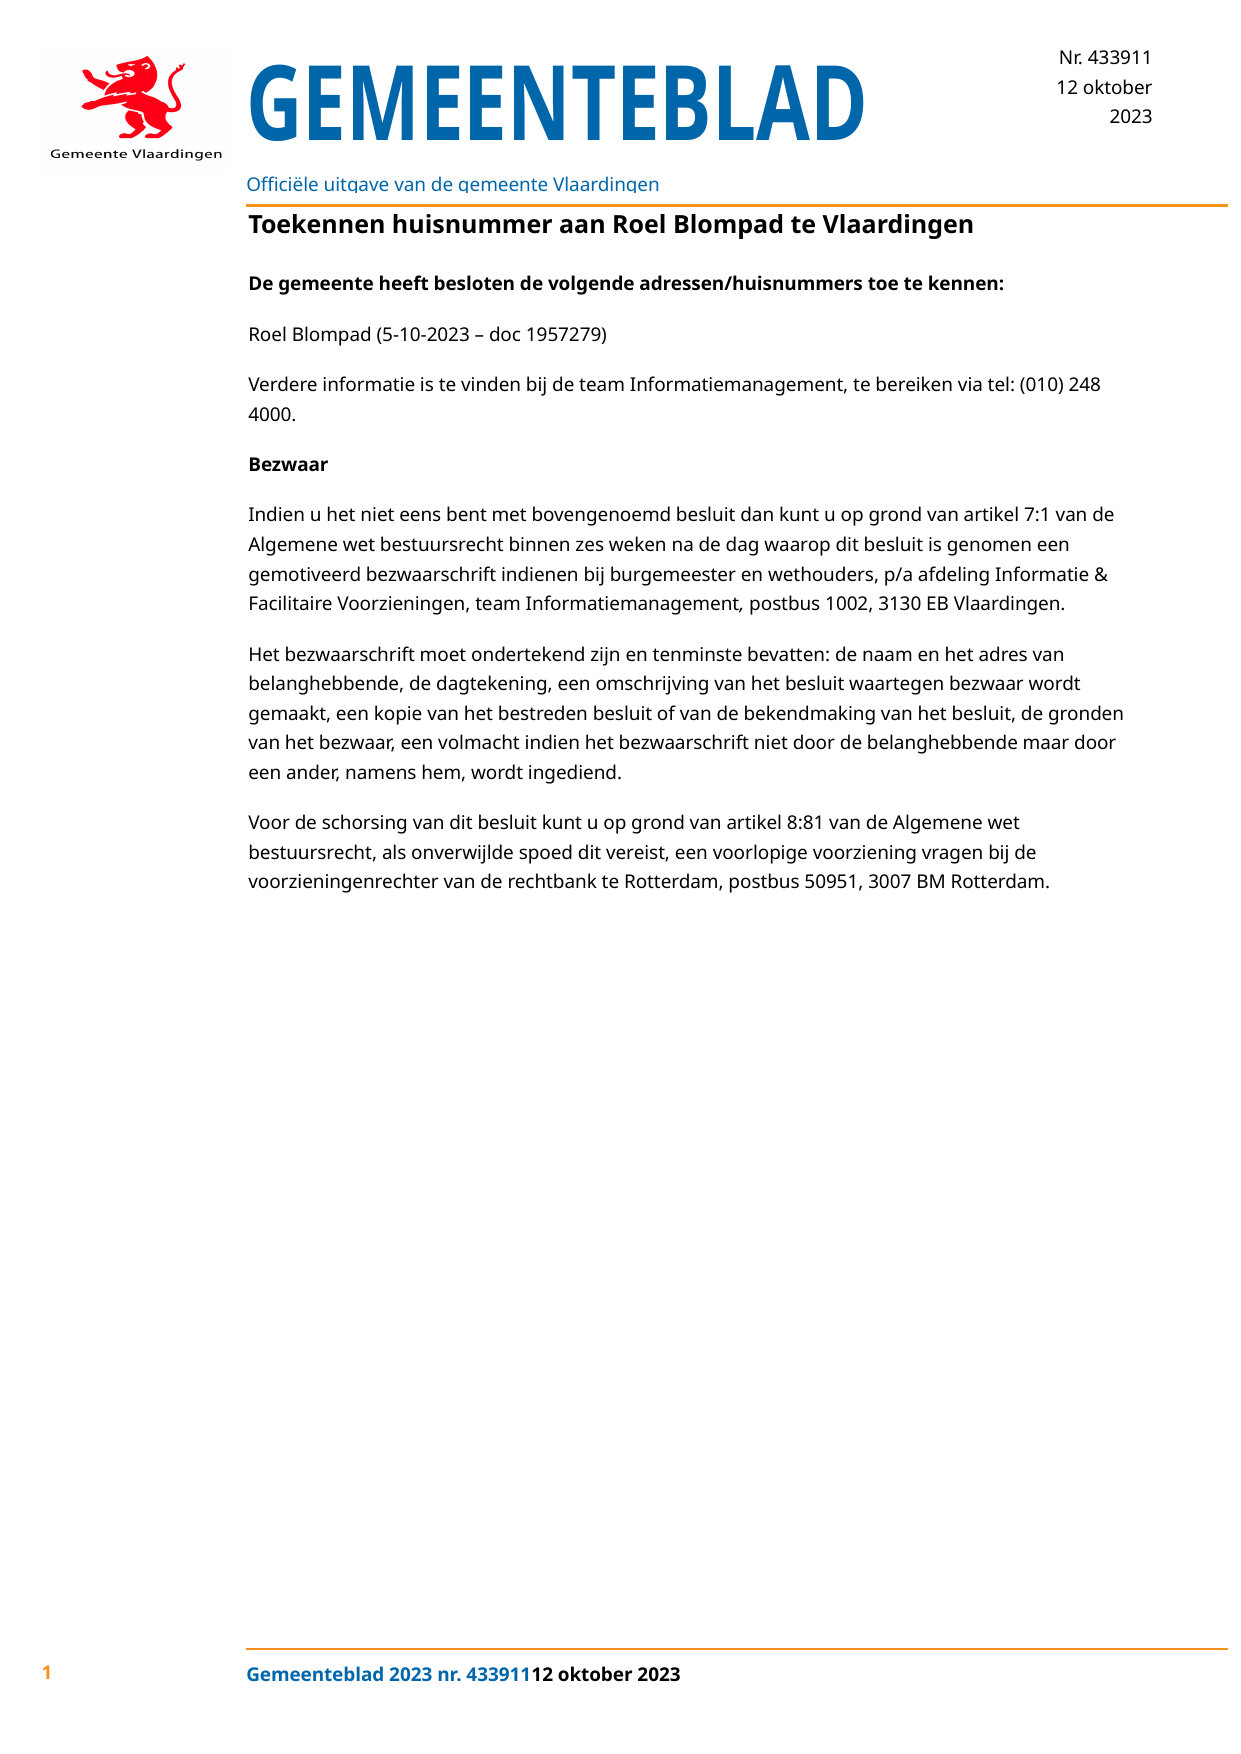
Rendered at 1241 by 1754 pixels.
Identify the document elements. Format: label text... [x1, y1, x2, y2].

text Indien u het niet eens bent met bovengenoemd besluit dan kunt u op grond van artikel 7:1 van de Algemene wet bestuursrecht binnen zes weken na de dag waarop dit besluit is genomen een gemotiveerd bezwaarschrift indienen bij burgemeester en wethouders, p/a afdeling Informatie & Facilitaire Voorzieningen, team Informatiemanagement, postbus 1002, 3130 EB Vlaardingen. [248, 502, 1152, 616]
text De gemeente heeft besloten de volgende adressen/huisnummers toe te kennen: [248, 270, 1152, 296]
text Voor de schorsing van dit besluit kunt u op grond van artikel 8:81 van de Algemene wet bestuursrecht, als onverwijlde spoed dit vereist, een voorlopige voorziening vragen bij de voorzieningenrechter van de rechtbank te Rotterdam, postbus 50951, 3007 BM Rotterdam. [248, 809, 1152, 894]
text Toekennen huisnummer aan Roel Blompad te Vlaardingen [248, 207, 1152, 241]
text Verdere informatie is te vinden bij de team Informatiemanagement, te bereiken via tel: (010) 248 4000. [248, 371, 1152, 426]
picture [41, 47, 231, 172]
text Bezwaar [248, 451, 1152, 477]
text Roel Blompad (5-10-2023 – doc 1957279) [248, 321, 1152, 346]
text Het bezwaarschrift moet ondertekend zijn en tenminste bevatten: de naam en het adres van belanghebbende, de dagtekening, een omschrijving van het besluit waartegen bezwaar wordt gemaakt, een kopie van het bestreden besluit of van de bekendmaking van het besluit, de gronden van het bezwaar, een volmacht indien het bezwaarschrift niet door de belanghebbende maar door een ander, namens hem, wordt ingediend. [248, 641, 1152, 785]
